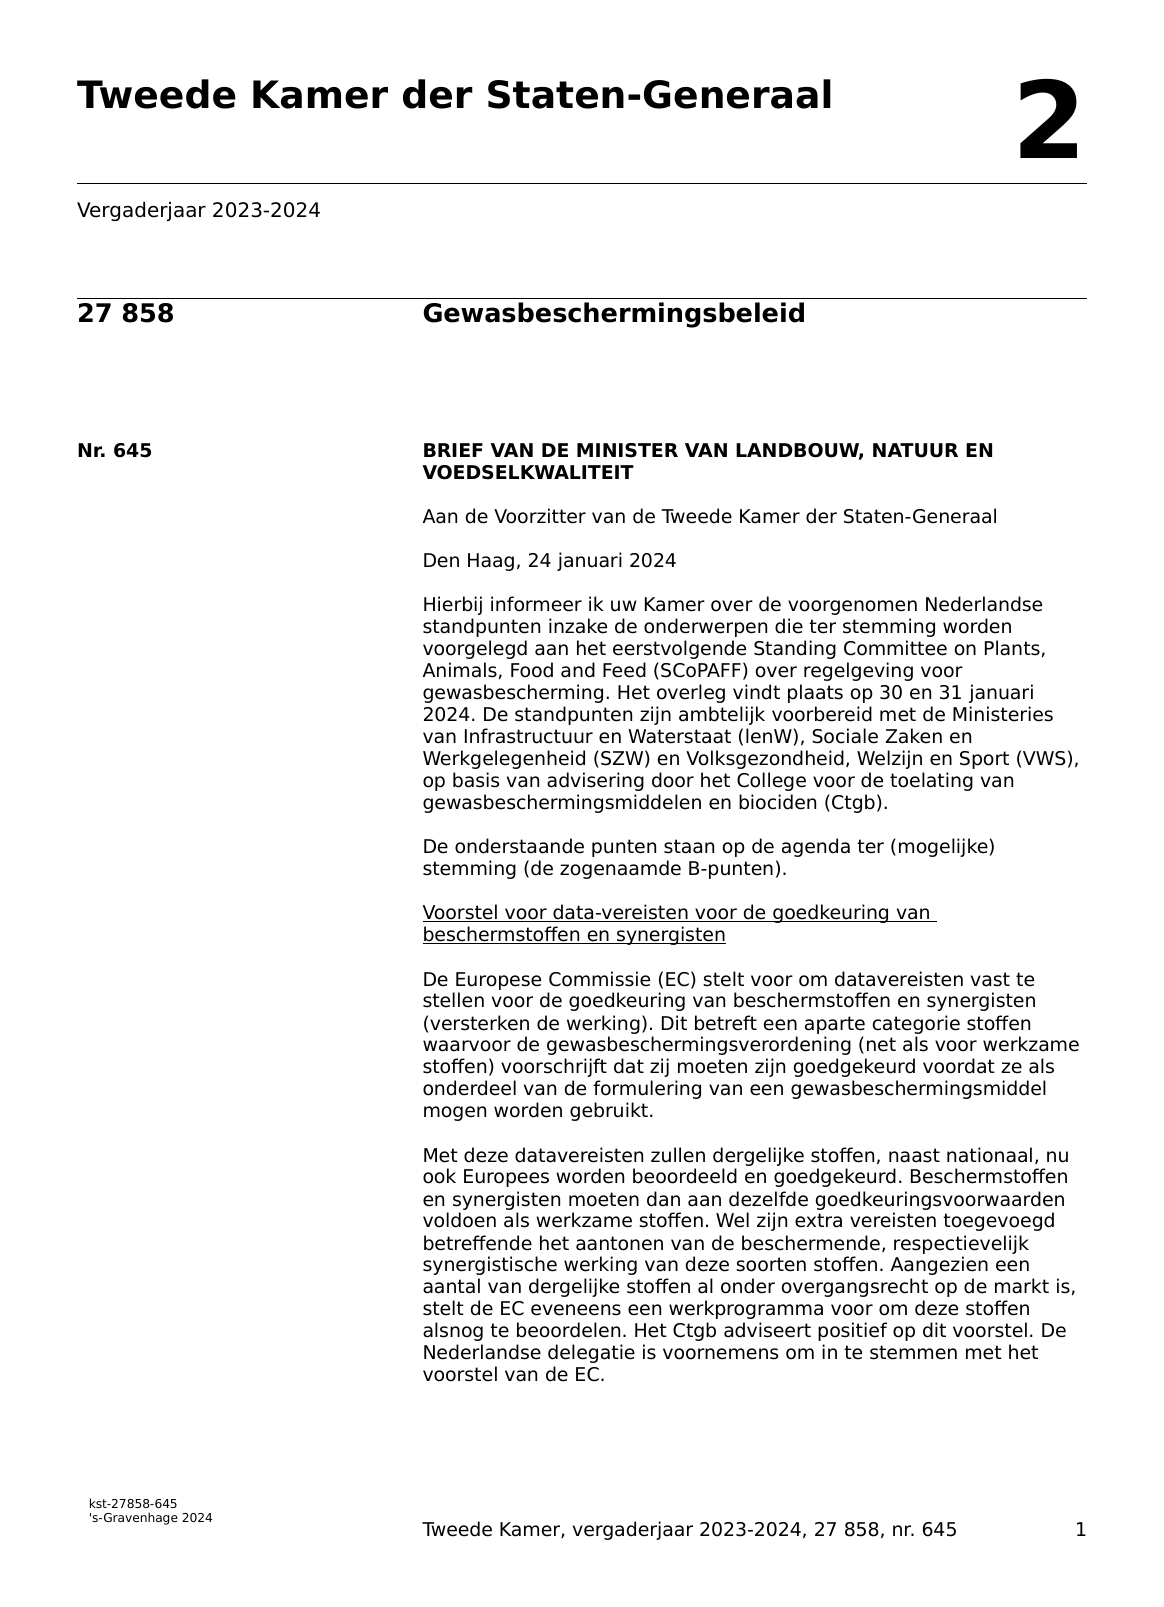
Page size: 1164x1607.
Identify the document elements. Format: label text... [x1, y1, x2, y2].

text Hierbij informeer ik uw Kamer over de voorgenomen Nederlandse standpunten inzake de onderwerpen die ter stemming worden voorgelegd aan het eerstvolgende Standing Committee on Plants, Animals, Food and Feed (SCoPAFF) over regelgeving voor gewasbescherming. Het overleg vindt plaats op 30 en 31 januari 2024. De standpunten zijn ambtelijk voorbereid met de Ministeries van Infrastructuur en Waterstaat (lenW), Sociale Zaken en Werkgelegenheid (SZW) en Volksgezondheid, Welzijn en Sport (VWS), op basis van advisering door het College voor de toelating van gewasbeschermingsmiddelen en biociden (Ctgb). [422, 594, 1087, 814]
text kst-27858-645 [88, 1497, 323, 1511]
subtitle Voorstel voor data-vereisten voor de goedkeuring van beschermstoffen en synergisten [422, 902, 1087, 946]
text De Europese Commissie (EC) stelt voor om datavereisten vast te stellen voor de goedkeuring van beschermstoffen en synergisten (versterken de werking). Dit betreft een aparte categorie stoffen waarvoor de gewasbeschermingsverordening (net als voor werkzame stoffen) voorschrijft dat zij moeten zijn goedgekeurd voordat ze als onderdeel van de formulering van een gewasbeschermingsmiddel mogen worden gebruikt. [422, 968, 1087, 1122]
table_cell Vergaderjaar 2023-2024 [77, 184, 1087, 298]
text Met deze datavereisten zullen dergelijke stoffen, naast nationaal, nu ook Europees worden beoordeeld en goedgekeurd. Beschermstoffen en synergisten moeten dan aan dezelfde goedkeuringsvoorwaarden voldoen als werkzame stoffen. Wel zijn extra vereisten toegevoegd betreffende het aantonen van de beschermende, respectievelijk synergistische werking van deze soorten stoffen. Aangezien een aantal van dergelijke stoffen al onder overgangsrecht op de markt is, stelt de EC eveneens een werkprogramma voor om deze stoffen alsnog te beoordelen. Het Ctgb adviseert positief op dit voorstel. De Nederlandse delegatie is voornemens om in te stemmen met het voorstel van de EC. [422, 1144, 1087, 1386]
text De onderstaande punten staan op de agenda ter (mogelijke) stemming (de zogenaamde B-punten). [422, 836, 1087, 880]
table_header 2 [886, 59, 1087, 183]
text 's-Gravenhage 2024 [88, 1511, 323, 1525]
text Aan de Voorzitter van de Tweede Kamer der Staten-Generaal [422, 506, 1087, 528]
text Den Haag, 24 januari 2024 [422, 550, 1087, 572]
subtitle 27 858 Gewasbeschermingsbeleid [77, 299, 1087, 329]
table_header Tweede Kamer der Staten-Generaal [77, 59, 886, 183]
subtitle Nr. 645 BRIEF VAN DE MINISTER VAN LANDBOUW, NATUUR EN VOEDSELKWALITEIT [77, 440, 1087, 484]
